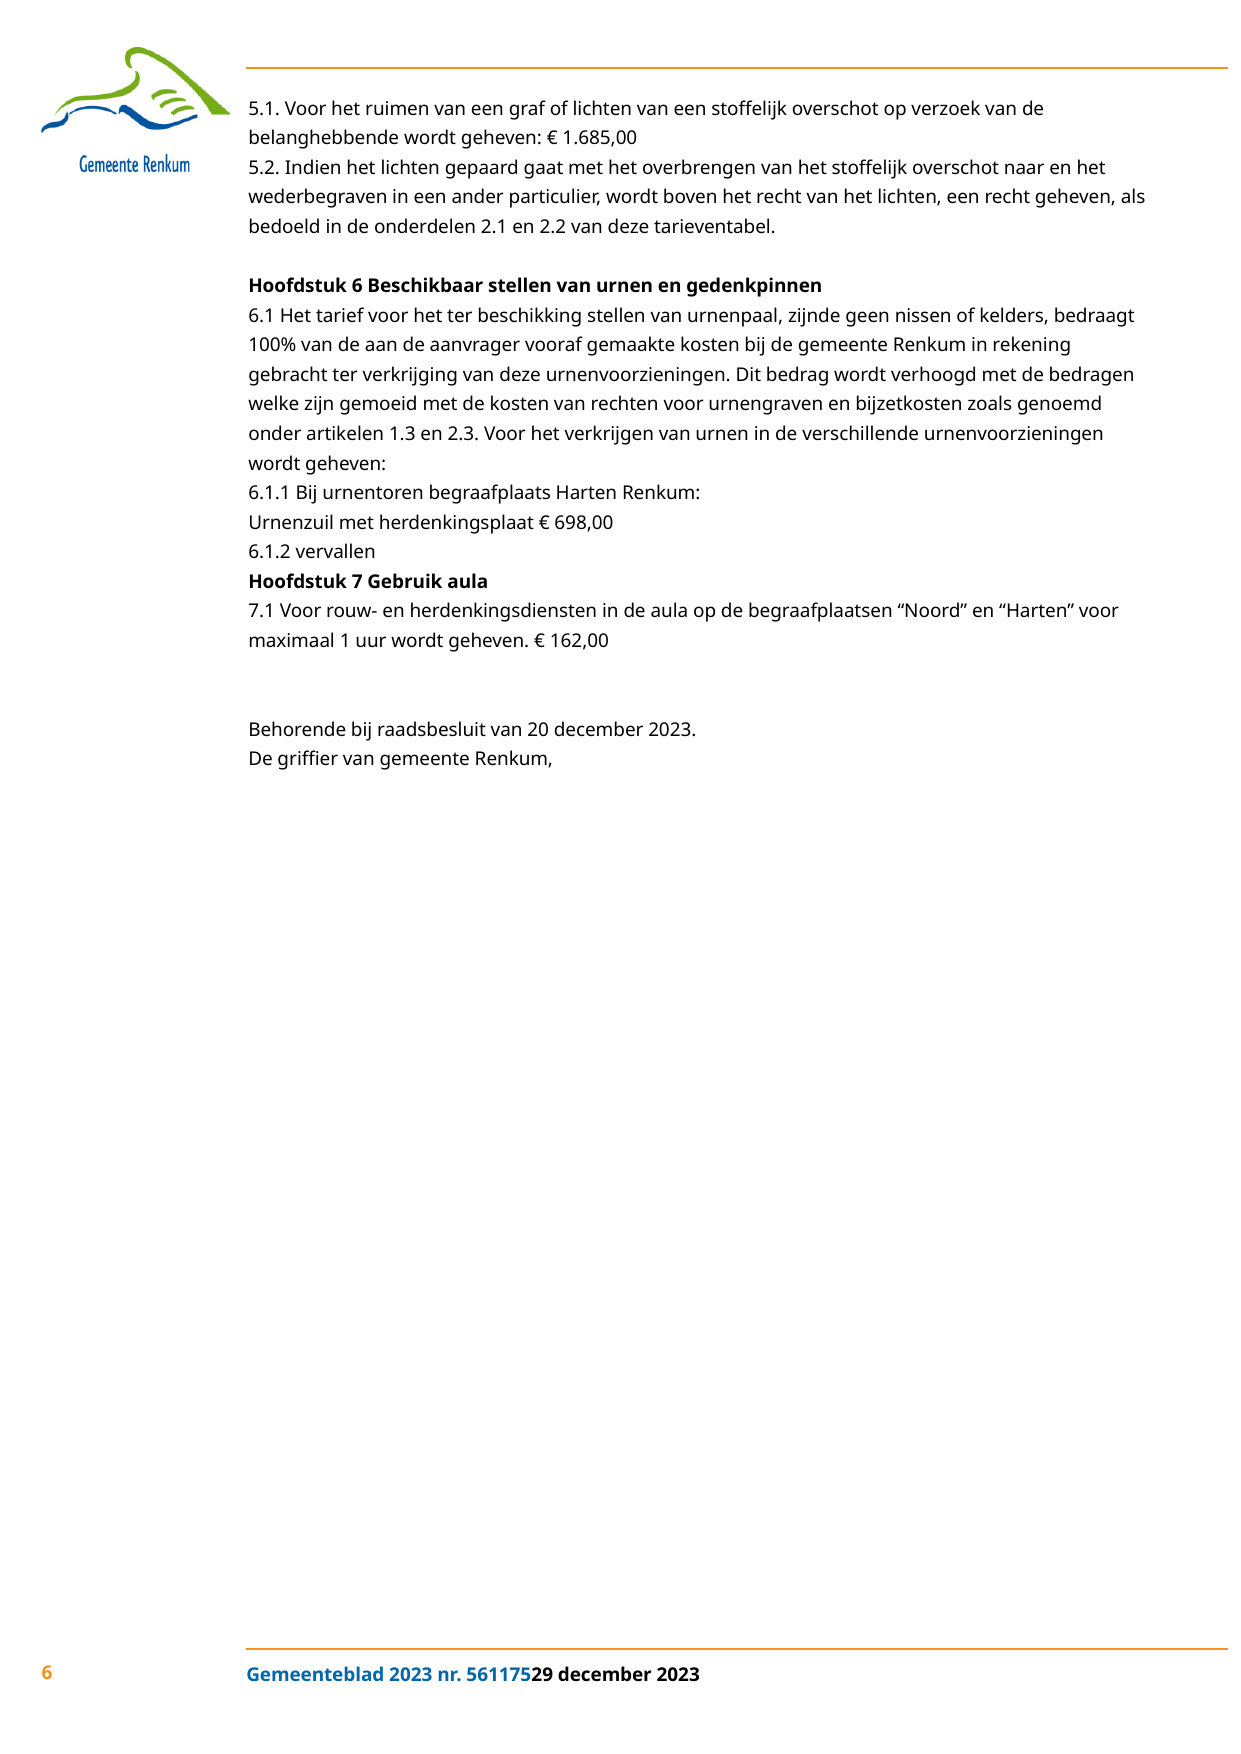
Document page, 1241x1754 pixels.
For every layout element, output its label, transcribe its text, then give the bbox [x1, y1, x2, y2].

text 6.1.2 vervallen [248, 538, 1152, 564]
picture [41, 47, 231, 172]
text 5.1. Voor het ruimen van een graf of lichten van een stoffelijk overschot op verzoek van de belanghebbende wordt geheven: € 1.685,00 [248, 95, 1152, 150]
text 7.1 Voor rouw- en herdenkingsdiensten in de aula op de begraafplaatsen “Noord” en “Harten” voor maximaal 1 uur wordt geheven. € 162,00 [248, 598, 1152, 653]
text De griffier van gemeente Renkum, [248, 746, 1152, 771]
text 5.2. Indien het lichten gepaard gaat met het overbrengen van het stoffelijk overschot naar en het wederbegraven in een ander particulier, wordt boven het recht van het lichten, een recht geheven, als bedoeld in de onderdelen 2.1 en 2.2 van deze tarieventabel. [248, 154, 1152, 239]
text Behorende bij raadsbesluit van 20 december 2023. [248, 716, 1152, 742]
text 6.1 Het tarief voor het ter beschikking stellen van urnenpaal, zijnde geen nissen of kelders, bedraagt 100% van de aan de aanvrager vooraf gemaakte kosten bij de gemeente Renkum in rekening gebracht ter verkrijging van deze urnenvoorzieningen. Dit bedrag wordt verhoogd met de bedragen welke zijn gemoeid met de kosten van rechten voor urnengraven en bijzetkosten zoals genoemd onder artikelen 1.3 en 2.3. Voor het verkrijgen van urnen in de verschillende urnenvoorzieningen wordt geheven: [248, 302, 1152, 476]
text 6.1.1 Bij urnentoren begraafplaats Harten Renkum: [248, 479, 1152, 505]
text Hoofdstuk 7 Gebruik aula [248, 568, 1152, 594]
text Urnenzuil met herdenkingsplaat € 698,00 [248, 509, 1152, 535]
text Hoofdstuk 6 Beschikbaar stellen van urnen en gedenkpinnen [248, 272, 1152, 298]
